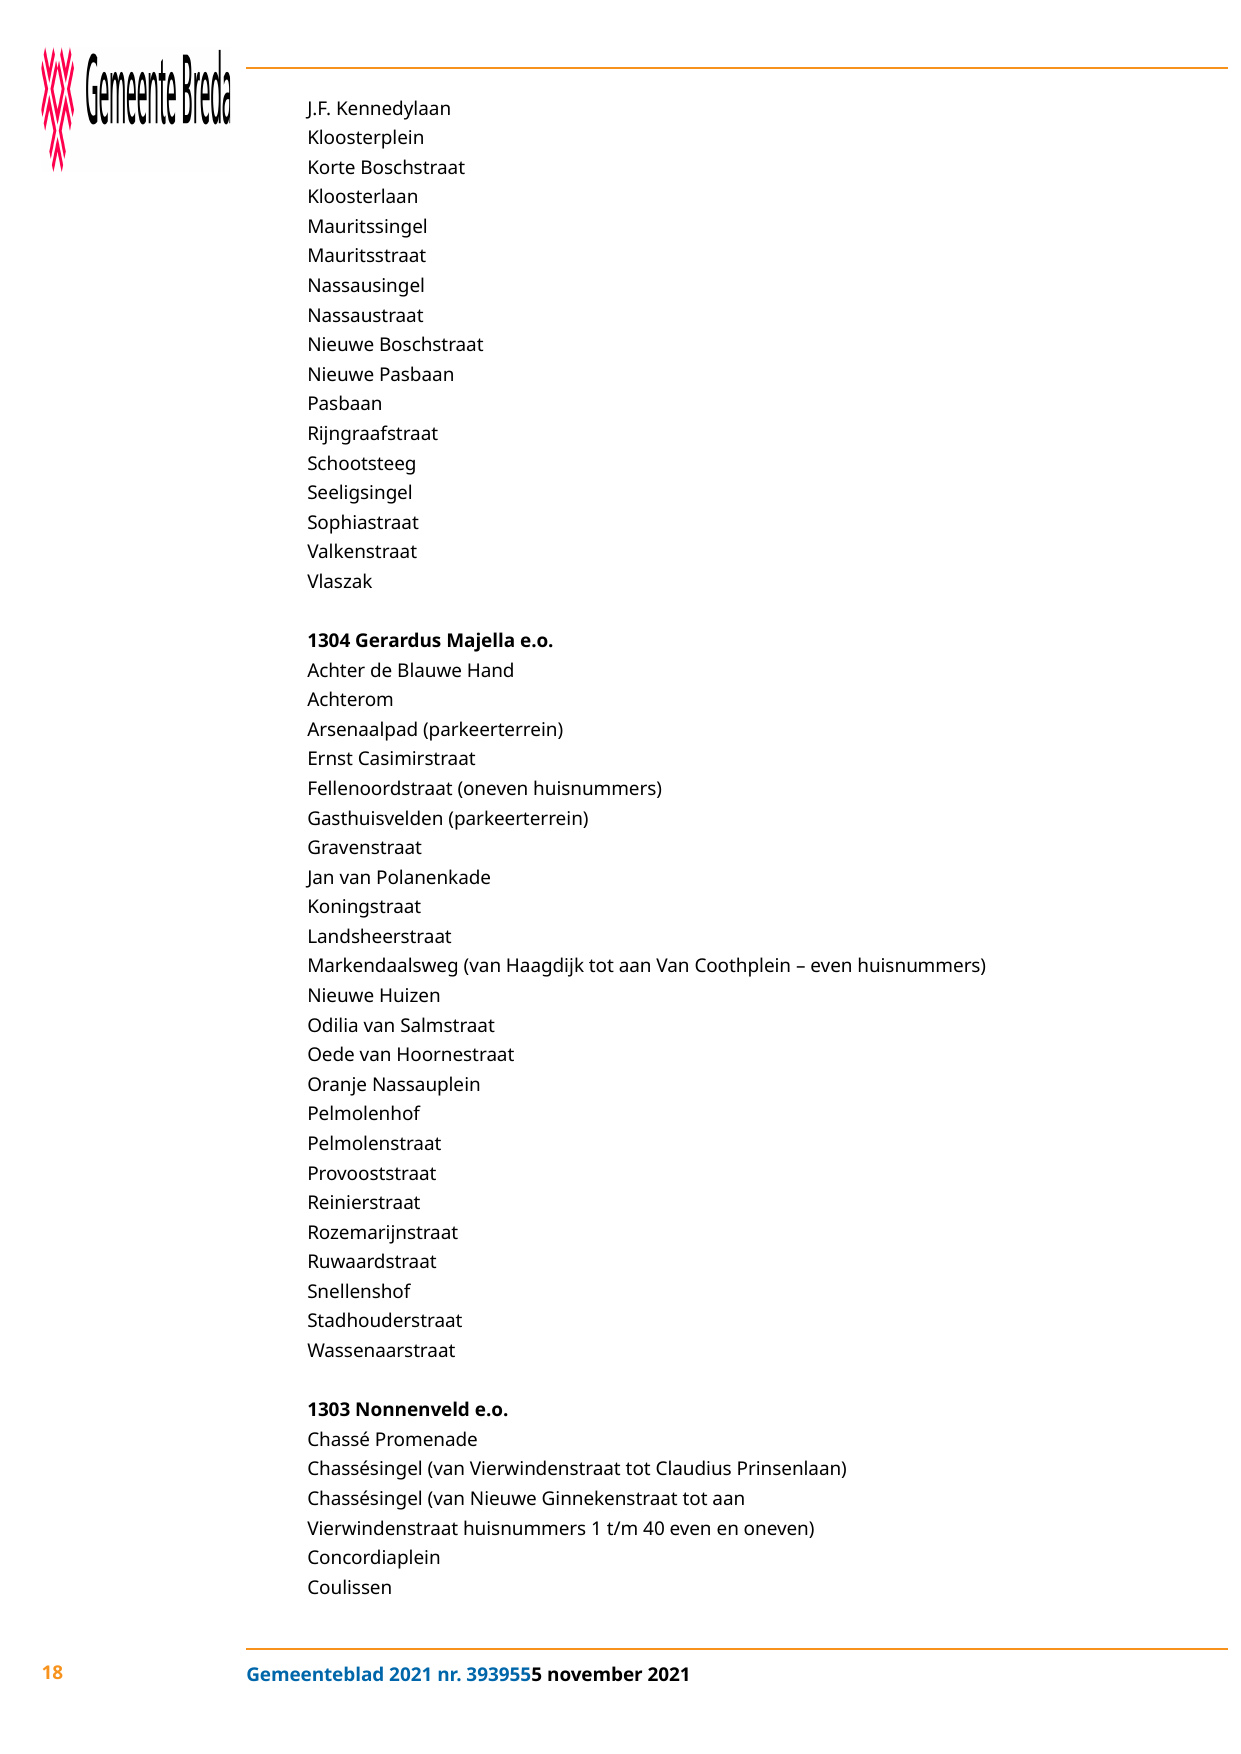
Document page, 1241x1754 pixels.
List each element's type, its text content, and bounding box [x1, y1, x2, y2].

list Stadhouderstraat [248, 1308, 1152, 1333]
list Provooststraat [248, 1160, 1152, 1186]
list Chassé Promenade [248, 1426, 1152, 1452]
list J.F. Kennedylaan [248, 95, 1152, 121]
list Arsenaalpad (parkeerterrein) [248, 716, 1152, 742]
list Nassaustraat [248, 302, 1152, 328]
list Oranje Nassauplein [248, 1071, 1152, 1097]
list Nassausingel [248, 272, 1152, 298]
list 1304 Gerardus Majella e.o. [248, 627, 1152, 653]
list Nieuwe Huizen [248, 982, 1152, 1008]
list Concordiaplein [248, 1544, 1152, 1570]
list Wassenaarstraat [248, 1337, 1152, 1363]
list Landsheerstraat [248, 923, 1152, 949]
list Odilia van Salmstraat [248, 1012, 1152, 1038]
list Seeligsingel [248, 479, 1152, 505]
list Valkenstraat [248, 538, 1152, 564]
list Kloosterlaan [248, 183, 1152, 209]
list Nieuwe Pasbaan [248, 361, 1152, 387]
list Chassésingel (van Vierwindenstraat tot Claudius Prinsenlaan) [248, 1456, 1152, 1481]
list Ernst Casimirstraat [248, 746, 1152, 771]
list Nieuwe Boschstraat [248, 331, 1152, 357]
list Vierwindenstraat huisnummers 1 t/m 40 even en oneven) [248, 1515, 1152, 1541]
list Gasthuisvelden (parkeerterrein) [248, 805, 1152, 831]
list Chassésingel (van Nieuwe Ginnekenstraat tot aan [248, 1485, 1152, 1511]
list Vlaszak [248, 568, 1152, 594]
list Rozemarijnstraat [248, 1219, 1152, 1245]
list Ruwaardstraat [248, 1248, 1152, 1274]
list Korte Boschstraat [248, 154, 1152, 180]
list Mauritsstraat [248, 243, 1152, 268]
list Kloosterplein [248, 124, 1152, 150]
list Jan van Polanenkade [248, 864, 1152, 890]
list Pasbaan [248, 391, 1152, 416]
list Sophiastraat [248, 509, 1152, 535]
list Snellenshof [248, 1278, 1152, 1304]
list Achter de Blauwe Hand [248, 657, 1152, 683]
list Rijngraafstraat [248, 420, 1152, 446]
list Achterom [248, 686, 1152, 712]
list 1303 Nonnenveld e.o. [248, 1396, 1152, 1422]
list Oede van Hoornestraat [248, 1041, 1152, 1067]
list Koningstraat [248, 893, 1152, 919]
list Markendaalsweg (van Haagdijk tot aan Van Coothplein – even huisnummers) [248, 953, 1152, 978]
list Gravenstraat [248, 834, 1152, 860]
list Mauritssingel [248, 213, 1152, 239]
list Schootsteeg [248, 450, 1152, 476]
picture [41, 47, 231, 172]
list Pelmolenhof [248, 1101, 1152, 1126]
list Pelmolenstraat [248, 1130, 1152, 1156]
list Fellenoordstraat (oneven huisnummers) [248, 775, 1152, 801]
list Coulissen [248, 1574, 1152, 1600]
list Reinierstraat [248, 1189, 1152, 1215]
